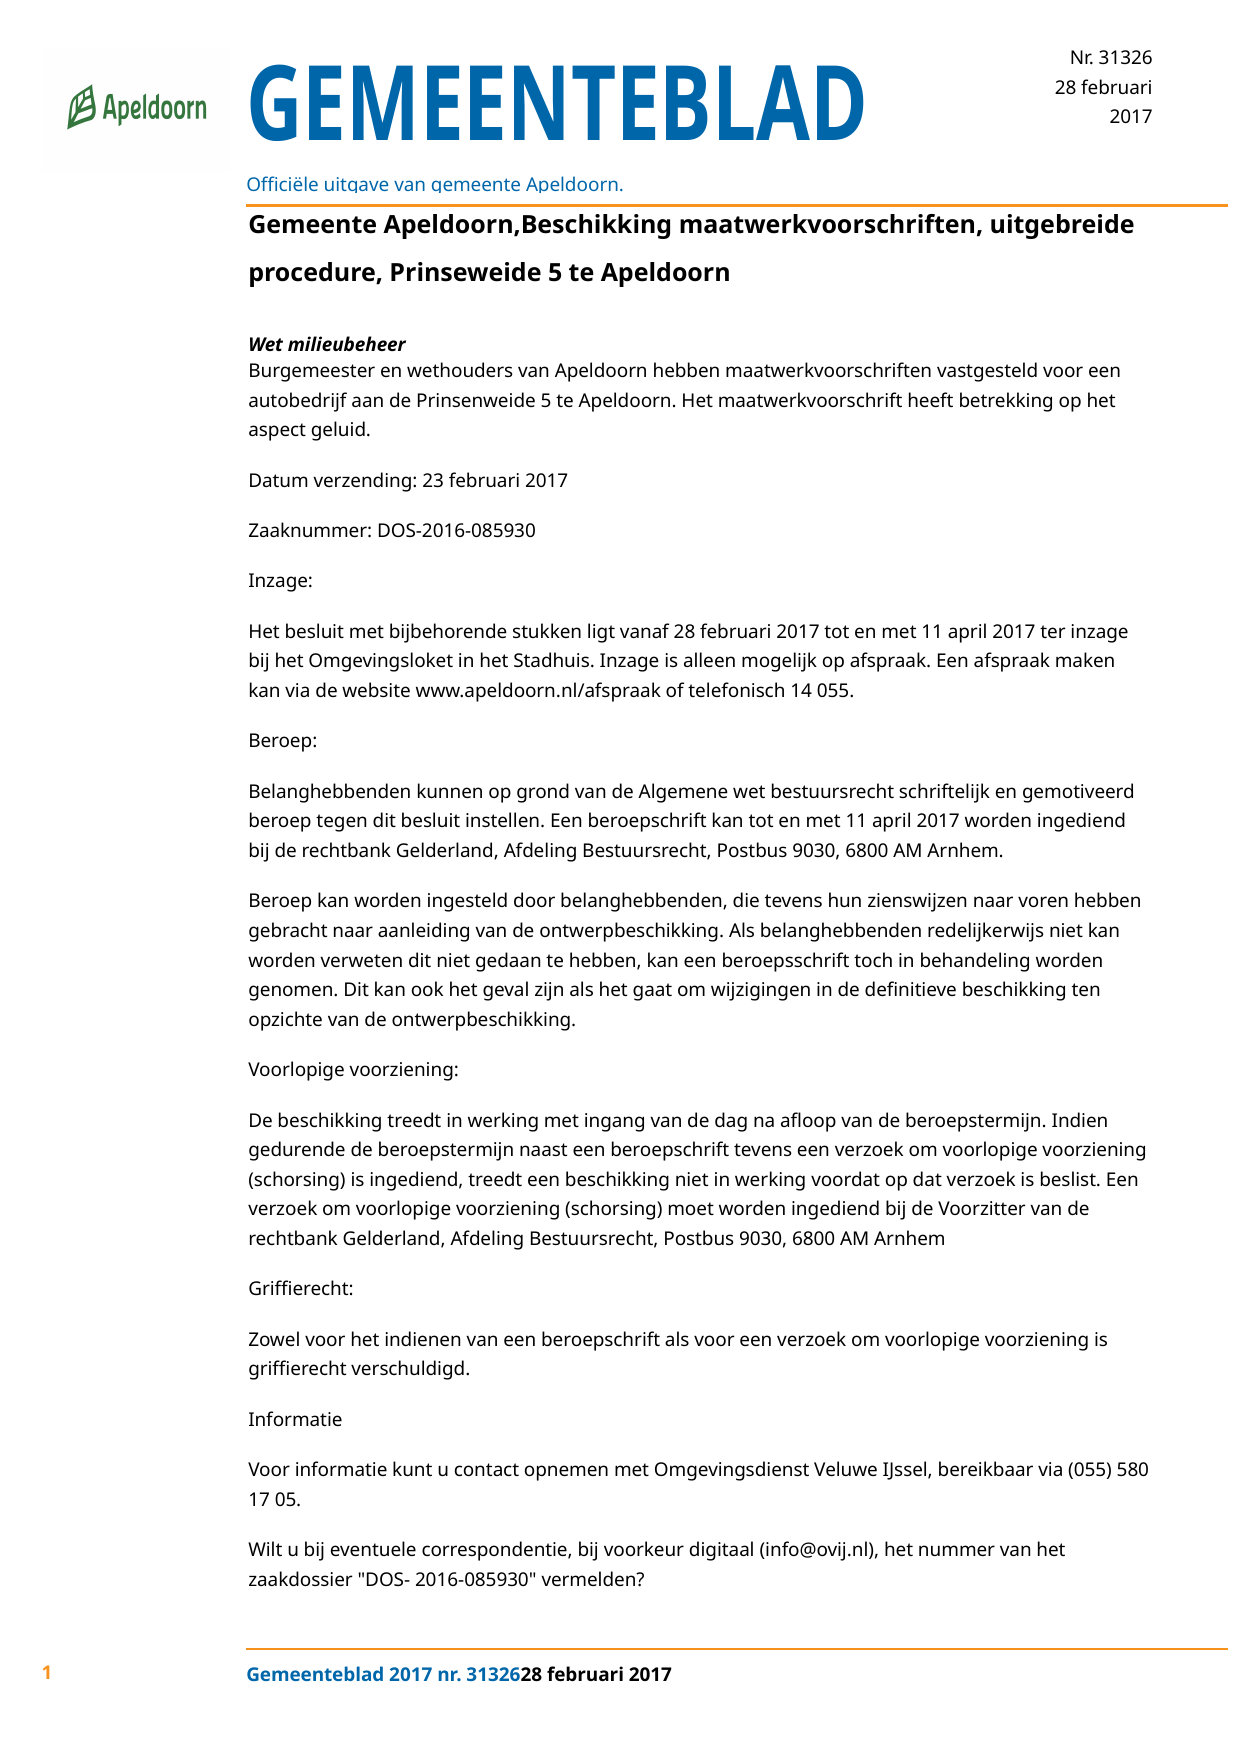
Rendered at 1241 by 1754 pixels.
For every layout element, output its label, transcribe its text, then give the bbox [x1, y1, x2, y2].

text De beschikking treedt in werking met ingang van de dag na afloop van de beroepstermijn. Indien gedurende de beroepstermijn naast een beroepschrift tevens een verzoek om voorlopige voorziening (schorsing) is ingediend, treedt een beschikking niet in werking voordat op dat verzoek is beslist. Een verzoek om voorlopige voorziening (schorsing) moet worden ingediend bij de Voorzitter van de rechtbank Gelderland, Afdeling Bestuursrecht, Postbus 9030, 6800 AM Arnhem [248, 1107, 1152, 1251]
text Burgemeester en wethouders van Apeldoorn hebben maatwerkvoorschriften vastgesteld voor een autobedrijf aan de Prinsenweide 5 te Apeldoorn. Het maatwerkvoorschrift heeft betrekking op het aspect geluid. [248, 357, 1152, 442]
text Informatie [248, 1406, 1152, 1432]
text Wet milieubeheer [248, 331, 1152, 357]
text Het besluit met bijbehorende stukken ligt vanaf 28 februari 2017 tot en met 11 april 2017 ter inzage bij het Omgevingsloket in het Stadhuis. Inzage is alleen mogelijk op afspraak. Een afspraak maken kan via de website www.apeldoorn.nl/afspraak of telefonisch 14 055. [248, 618, 1152, 703]
text Beroep: [248, 728, 1152, 753]
text Beroep kan worden ingesteld door belanghebbenden, die tevens hun zienswijzen naar voren hebben gebracht naar aanleiding van de ontwerpbeschikking. Als belanghebbenden redelijkerwijs niet kan worden verweten dit niet gedaan te hebben, kan een beroepsschrift toch in behandeling worden genomen. Dit kan ook het geval zijn als het gaat om wijzigingen in de definitieve beschikking ten opzichte van de ontwerpbeschikking. [248, 888, 1152, 1032]
text Gemeente Apeldoorn,Beschikking maatwerkvoorschriften, uitgebreide procedure, Prinseweide 5 te Apeldoorn [248, 207, 1152, 288]
text Voorlopige voorziening: [248, 1056, 1152, 1082]
text Wilt u bij eventuele correspondentie, bij voorkeur digitaal (info@ovij.nl), het nummer van het zaakdossier "DOS- 2016-085930" vermelden? [248, 1536, 1152, 1592]
text Datum verzending: 23 februari 2017 [248, 467, 1152, 492]
text Belanghebbenden kunnen op grond van de Algemene wet bestuursrecht schriftelijk en gemotiveerd beroep tegen dit besluit instellen. Een beroepschrift kan tot en met 11 april 2017 worden ingediend bij de rechtbank Gelderland, Afdeling Bestuursrecht, Postbus 9030, 6800 AM Arnhem. [248, 778, 1152, 863]
text Voor informatie kunt u contact opnemen met Omgevingsdienst Veluwe IJssel, bereikbaar via (055) 580 17 05. [248, 1456, 1152, 1512]
picture [41, 47, 231, 172]
text Zaaknummer: DOS-2016-085930 [248, 517, 1152, 543]
text Zowel voor het indienen van een beroepschrift als voor een verzoek om voorlopige voorziening is griffierecht verschuldigd. [248, 1326, 1152, 1381]
text Inzage: [248, 568, 1152, 593]
text Griffierecht: [248, 1276, 1152, 1301]
